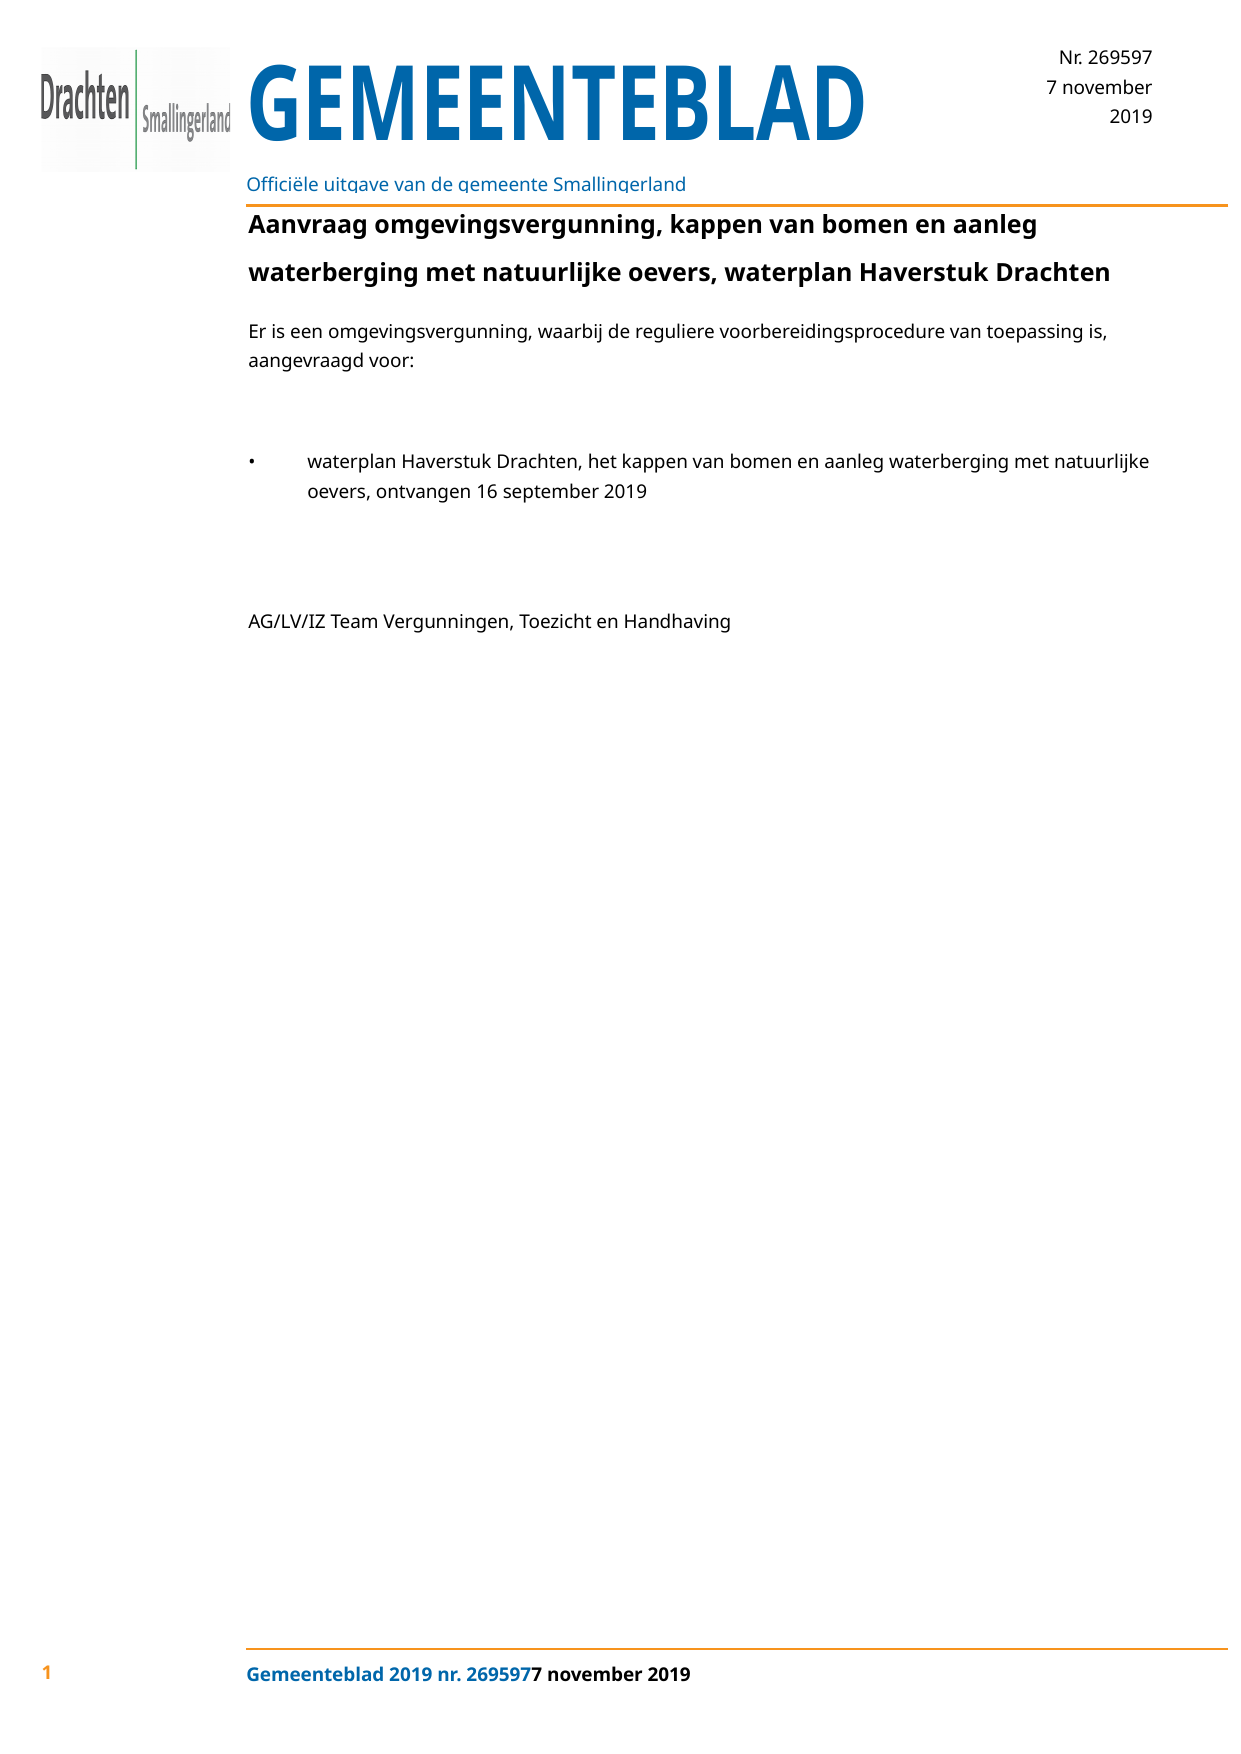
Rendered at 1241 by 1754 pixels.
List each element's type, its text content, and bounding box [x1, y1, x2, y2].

text Aanvraag omgevingsvergunning, kappen van bomen en aanleg waterberging met natuurlijke oevers, waterplan Haverstuk Drachten [248, 207, 1152, 288]
text AG/LV/IZ Team Vergunningen, Toezicht en Handhaving [248, 608, 1152, 634]
picture [41, 47, 231, 172]
text Er is een omgevingsvergunning, waarbij de reguliere voorbereidingsprocedure van toepassing is, aangevraagd voor: [248, 318, 1152, 373]
list waterplan Haverstuk Drachten, het kappen van bomen en aanleg waterberging met natuurlijke oevers, ontvangen 16 september 2019 [248, 448, 1152, 504]
